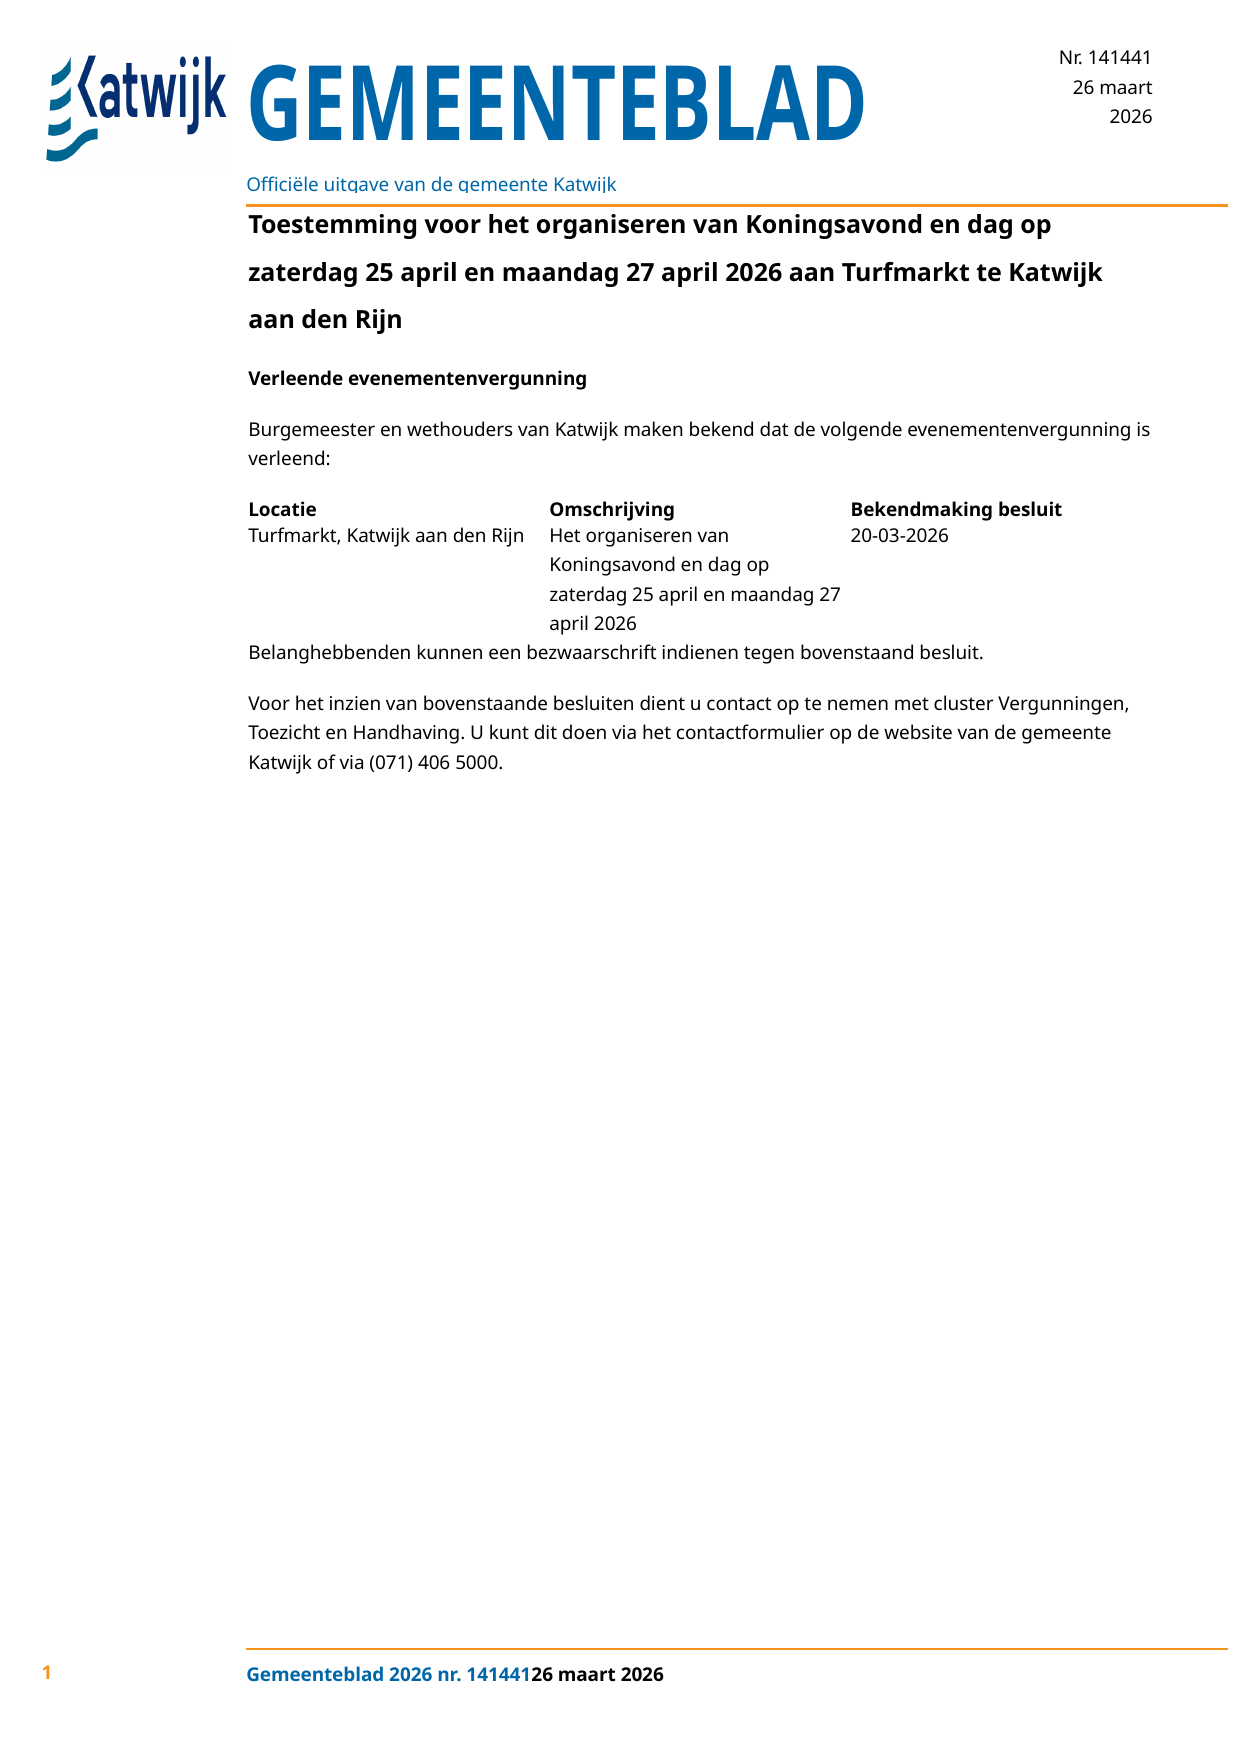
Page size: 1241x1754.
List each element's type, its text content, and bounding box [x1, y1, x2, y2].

table_header Locatie [248, 496, 549, 522]
table_cell 20-03-2026 [850, 522, 1152, 636]
text Belanghebbenden kunnen een bezwaarschrift indienen tegen bovenstaand besluit. [248, 639, 1152, 665]
table_header Omschrijving [549, 496, 850, 522]
text Burgemeester en wethouders van Katwijk maken bekend dat de volgende evenementenvergunning is verleend: [248, 416, 1152, 471]
table_cell Turfmarkt, Katwijk aan den Rijn [248, 522, 549, 636]
text Toestemming voor het organiseren van Koningsavond en dag op zaterdag 25 april en maandag 27 april 2026 aan Turfmarkt te Katwijk aan den Rijn [248, 207, 1152, 336]
picture [41, 47, 231, 172]
text Voor het inzien van bovenstaande besluiten dient u contact op te nemen met cluster Vergunningen, Toezicht en Handhaving. U kunt dit doen via het contactformulier op de website van de gemeente Katwijk of via (071) 406 5000. [248, 690, 1152, 775]
table_header Bekendmaking besluit [850, 496, 1152, 522]
text Verleende evenementenvergunning [248, 366, 1152, 391]
table_cell Het organiseren van Koningsavond en dag op zaterdag 25 april en maandag 27 april 2026 [549, 522, 850, 636]
